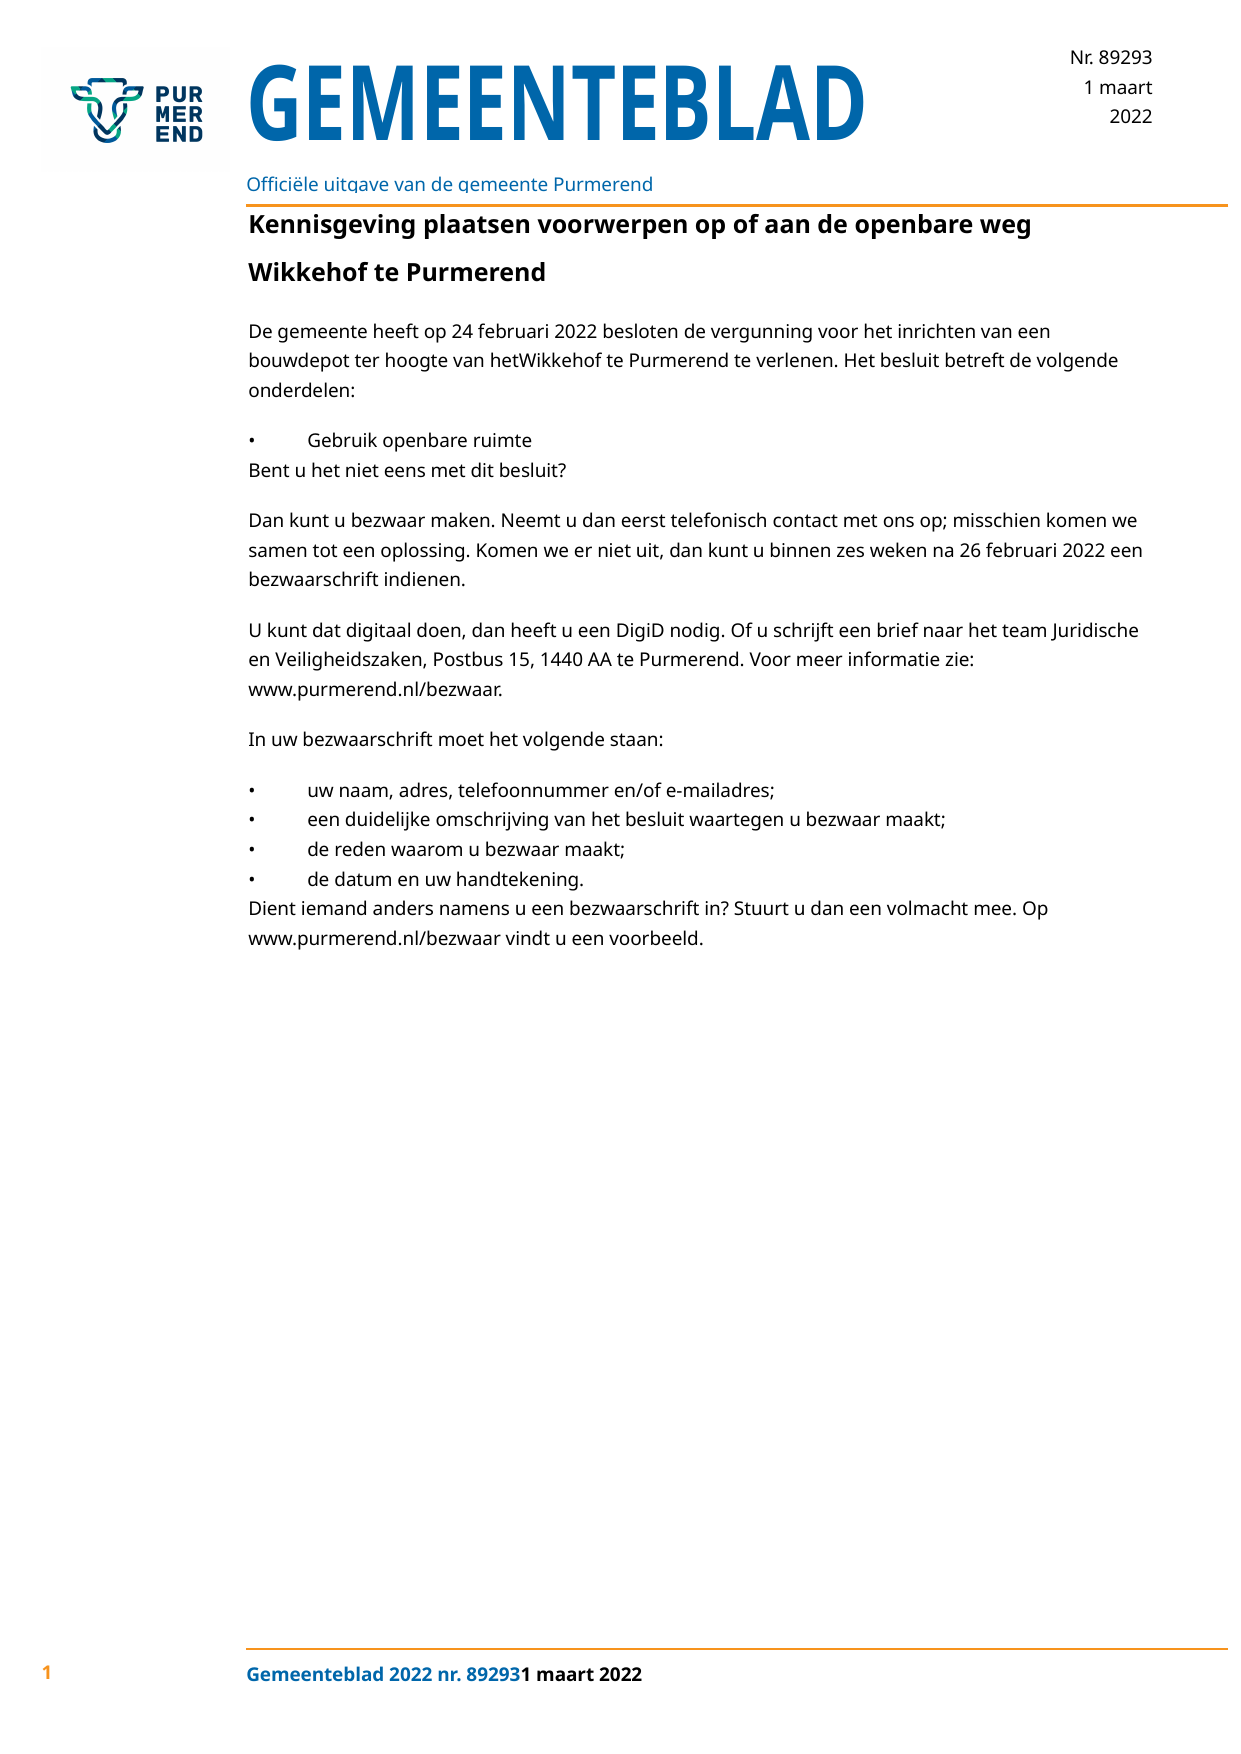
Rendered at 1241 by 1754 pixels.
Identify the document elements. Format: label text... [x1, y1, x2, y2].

text U kunt dat digitaal doen, dan heeft u een DigiD nodig. Of u schrijft een brief naar het team Juridische en Veiligheidszaken, Postbus 15, 1440 AA te Purmerend. Voor meer informatie zie: www.purmerend.nl/bezwaar. [248, 617, 1152, 702]
text In uw bezwaarschrift moet het volgende staan: [248, 727, 1152, 752]
picture [41, 47, 231, 172]
text Kennisgeving plaatsen voorwerpen op of aan de openbare weg Wikkehof te Purmerend [248, 207, 1152, 288]
list uw naam, adres, telefoonnummer en/of e-mailadres; [248, 777, 1152, 803]
list Gebruik openbare ruimte [248, 427, 1152, 453]
text Dient iemand anders namens u een bezwaarschrift in? Stuurt u dan een volmacht mee. Op www.purmerend.nl/bezwaar vindt u een voorbeeld. [248, 895, 1152, 951]
list een duidelijke omschrijving van het besluit waartegen u bezwaar maakt; [248, 807, 1152, 832]
list de datum en uw handtekening. [248, 866, 1152, 892]
list de reden waarom u bezwaar maakt; [248, 836, 1152, 862]
text Bent u het niet eens met dit besluit? [248, 457, 1152, 483]
text Dan kunt u bezwaar maken. Neemt u dan eerst telefonisch contact met ons op; misschien komen we samen tot een oplossing. Komen we er niet uit, dan kunt u binnen zes weken na 26 februari 2022 een bezwaarschrift indienen. [248, 507, 1152, 592]
text De gemeente heeft op 24 februari 2022 besloten de vergunning voor het inrichten van een bouwdepot ter hoogte van hetWikkehof te Purmerend te verlenen. Het besluit betreft de volgende onderdelen: [248, 318, 1152, 403]
